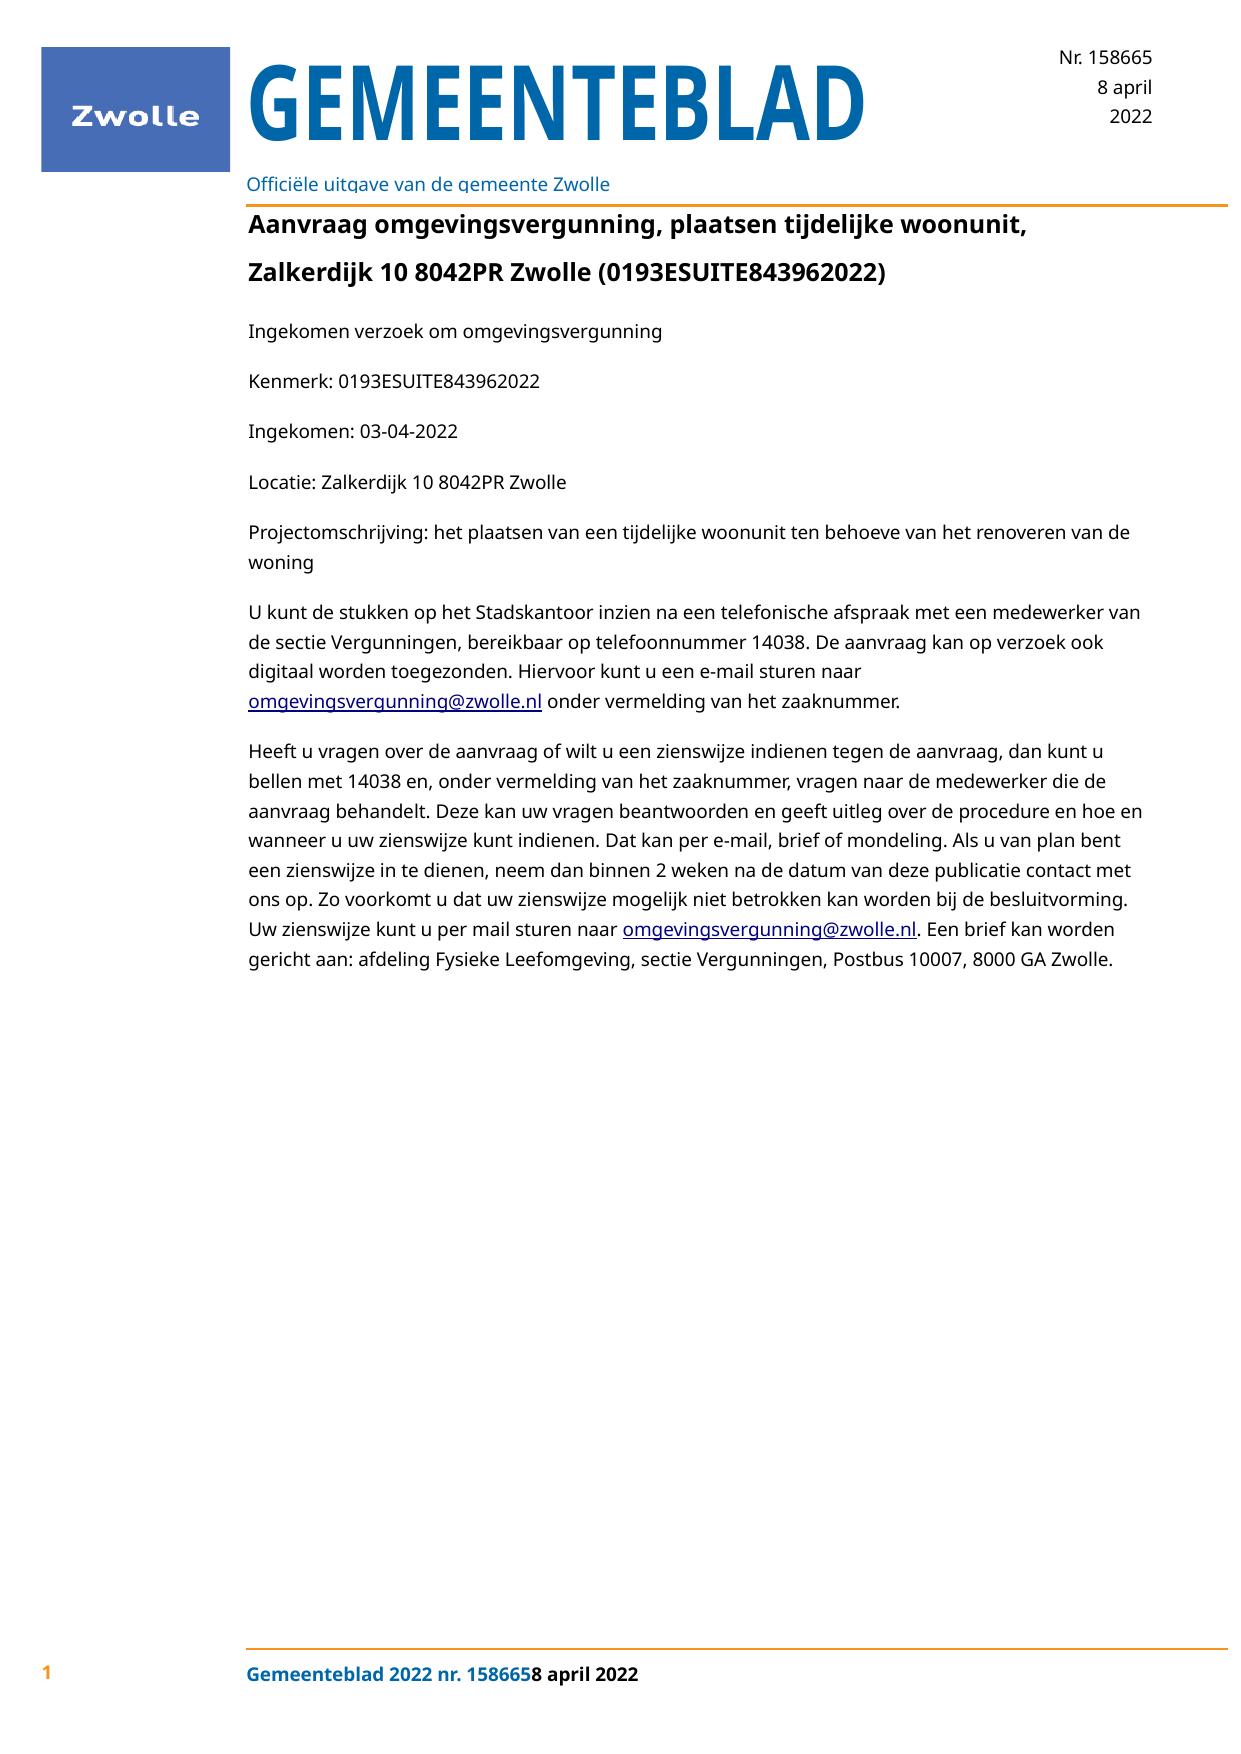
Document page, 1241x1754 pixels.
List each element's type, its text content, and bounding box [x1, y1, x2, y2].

text Ingekomen verzoek om omgevingsvergunning [248, 318, 1152, 344]
picture [41, 47, 231, 172]
text Aanvraag omgevingsvergunning, plaatsen tijdelijke woonunit, Zalkerdijk 10 8042PR Zwolle (0193ESUITE843962022) [248, 207, 1152, 288]
text Heeft u vragen over de aanvraag of wilt u een zienswijze indienen tegen de aanvraag, dan kunt u bellen met 14038 en, onder vermelding van het zaaknummer, vragen naar de medewerker die de aanvraag behandelt. Deze kan uw vragen beantwoorden en geeft uitleg over de procedure en hoe en wanneer u uw zienswijze kunt indienen. Dat kan per e-mail, brief of mondeling. Als u van plan bent een zienswijze in te dienen, neem dan binnen 2 weken na de datum van deze publicatie contact met ons op. Zo voorkomt u dat uw zienswijze mogelijk niet betrokken kan worden bij de besluitvorming. Uw zienswijze kunt u per mail sturen naar omgevingsvergunning@zwolle.nl. Een brief kan worden gericht aan: afdeling Fysieke Leefomgeving, sectie Vergunningen, Postbus 10007, 8000 GA Zwolle. [248, 739, 1152, 972]
text Kenmerk: 0193ESUITE843962022 [248, 368, 1152, 394]
text U kunt de stukken op het Stadskantoor inzien na een telefonische afspraak met een medewerker van de sectie Vergunningen, bereikbaar op telefoonnummer 14038. De aanvraag kan op verzoek ook digitaal worden toegezonden. Hiervoor kunt u een e-mail sturen naar omgevingsvergunning@zwolle.nl onder vermelding van het zaaknummer. [248, 599, 1152, 714]
text Locatie: Zalkerdijk 10 8042PR Zwolle [248, 469, 1152, 495]
text Ingekomen: 03-04-2022 [248, 419, 1152, 444]
text Projectomschrijving: het plaatsen van een tijdelijke woonunit ten behoeve van het renoveren van de woning [248, 519, 1152, 575]
